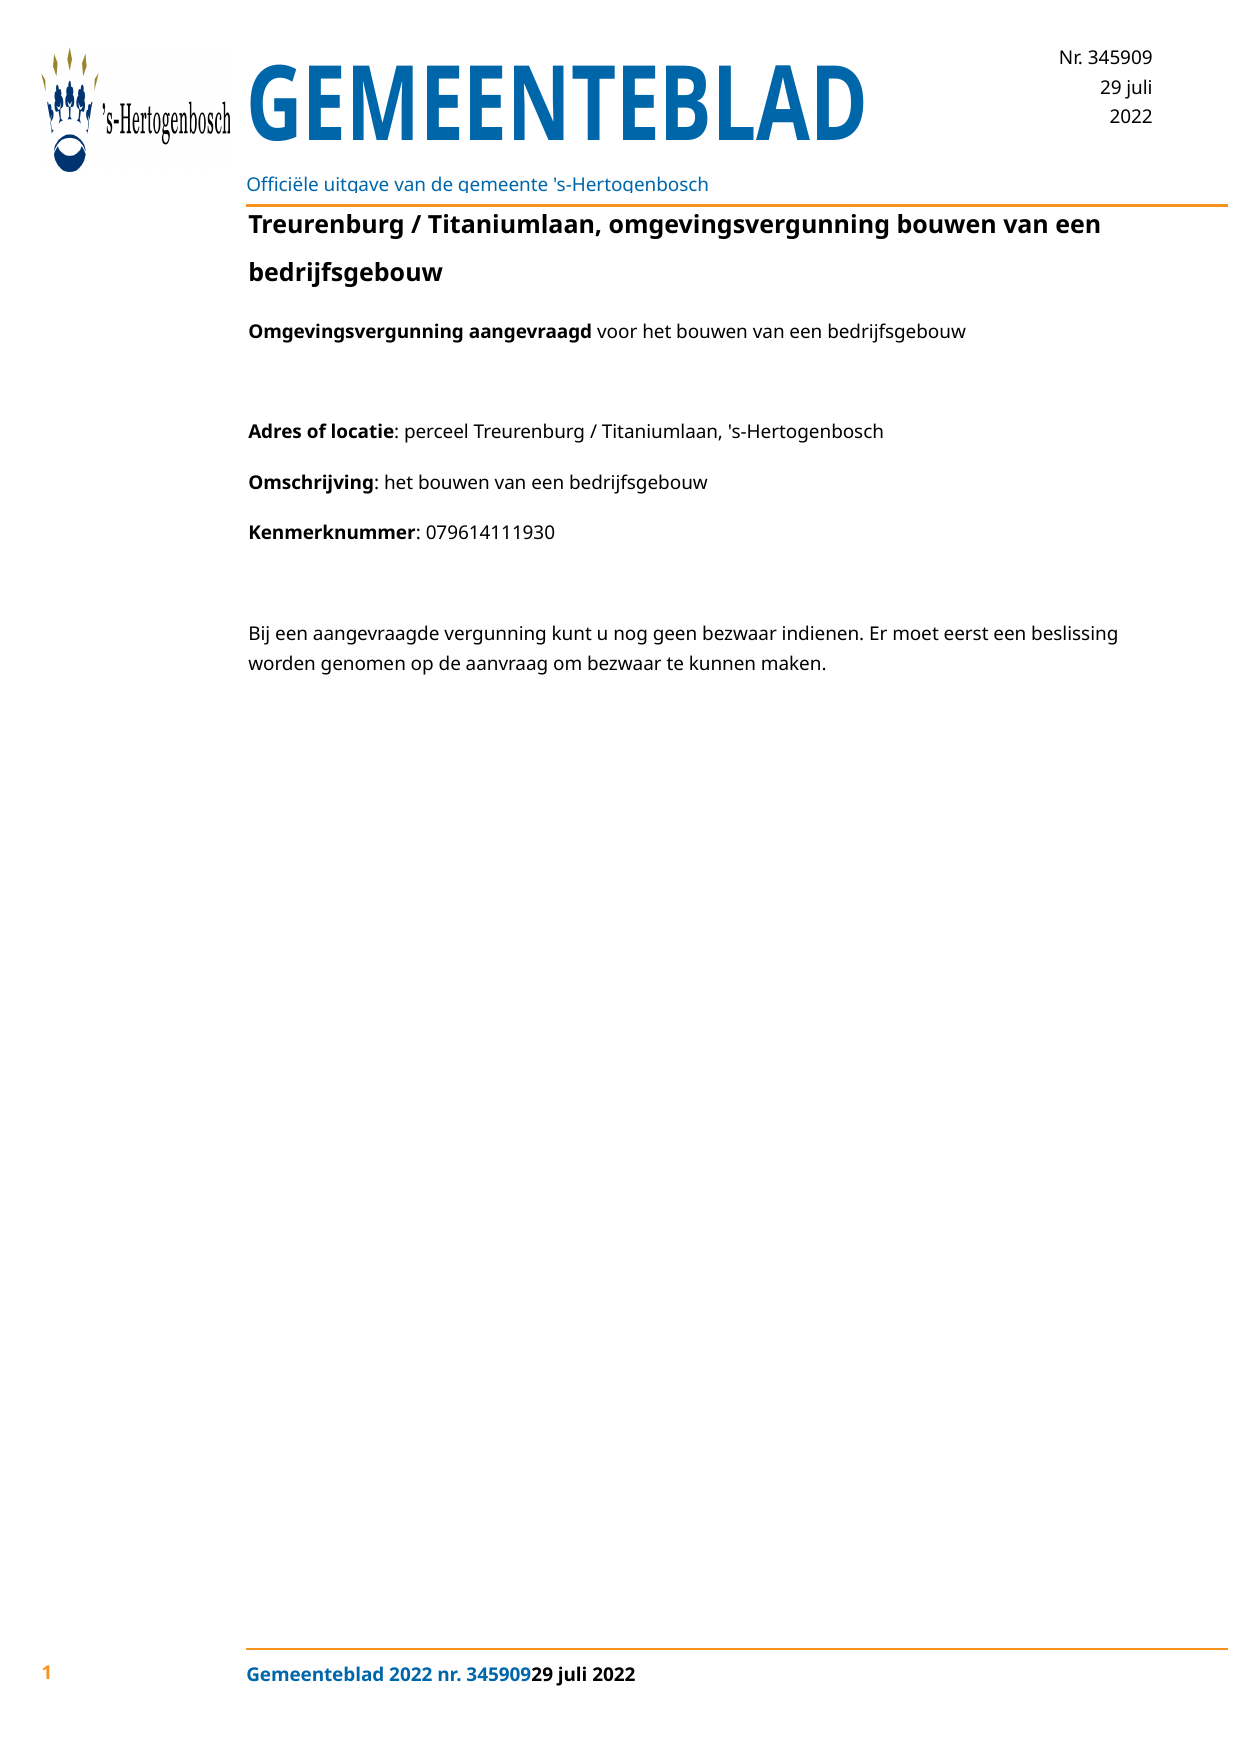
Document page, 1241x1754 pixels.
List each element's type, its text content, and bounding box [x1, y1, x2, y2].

text Treurenburg / Titaniumlaan, omgevingsvergunning bouwen van een bedrijfsgebouw [248, 207, 1152, 288]
text Omschrijving: het bouwen van een bedrijfsgebouw [248, 469, 1152, 495]
text Bij een aangevraagde vergunning kunt u nog geen bezwaar indienen. Er moet eerst een beslissing worden genomen op de aanvraag om bezwaar te kunnen maken. [248, 620, 1152, 676]
text Kenmerknummer: 079614111930 [248, 519, 1152, 545]
text Omgevingsvergunning aangevraagd voor het bouwen van een bedrijfsgebouw [248, 318, 1152, 344]
picture [41, 47, 231, 172]
text Adres of locatie: perceel Treurenburg / Titaniumlaan, 's-Hertogenbosch [248, 419, 1152, 444]
